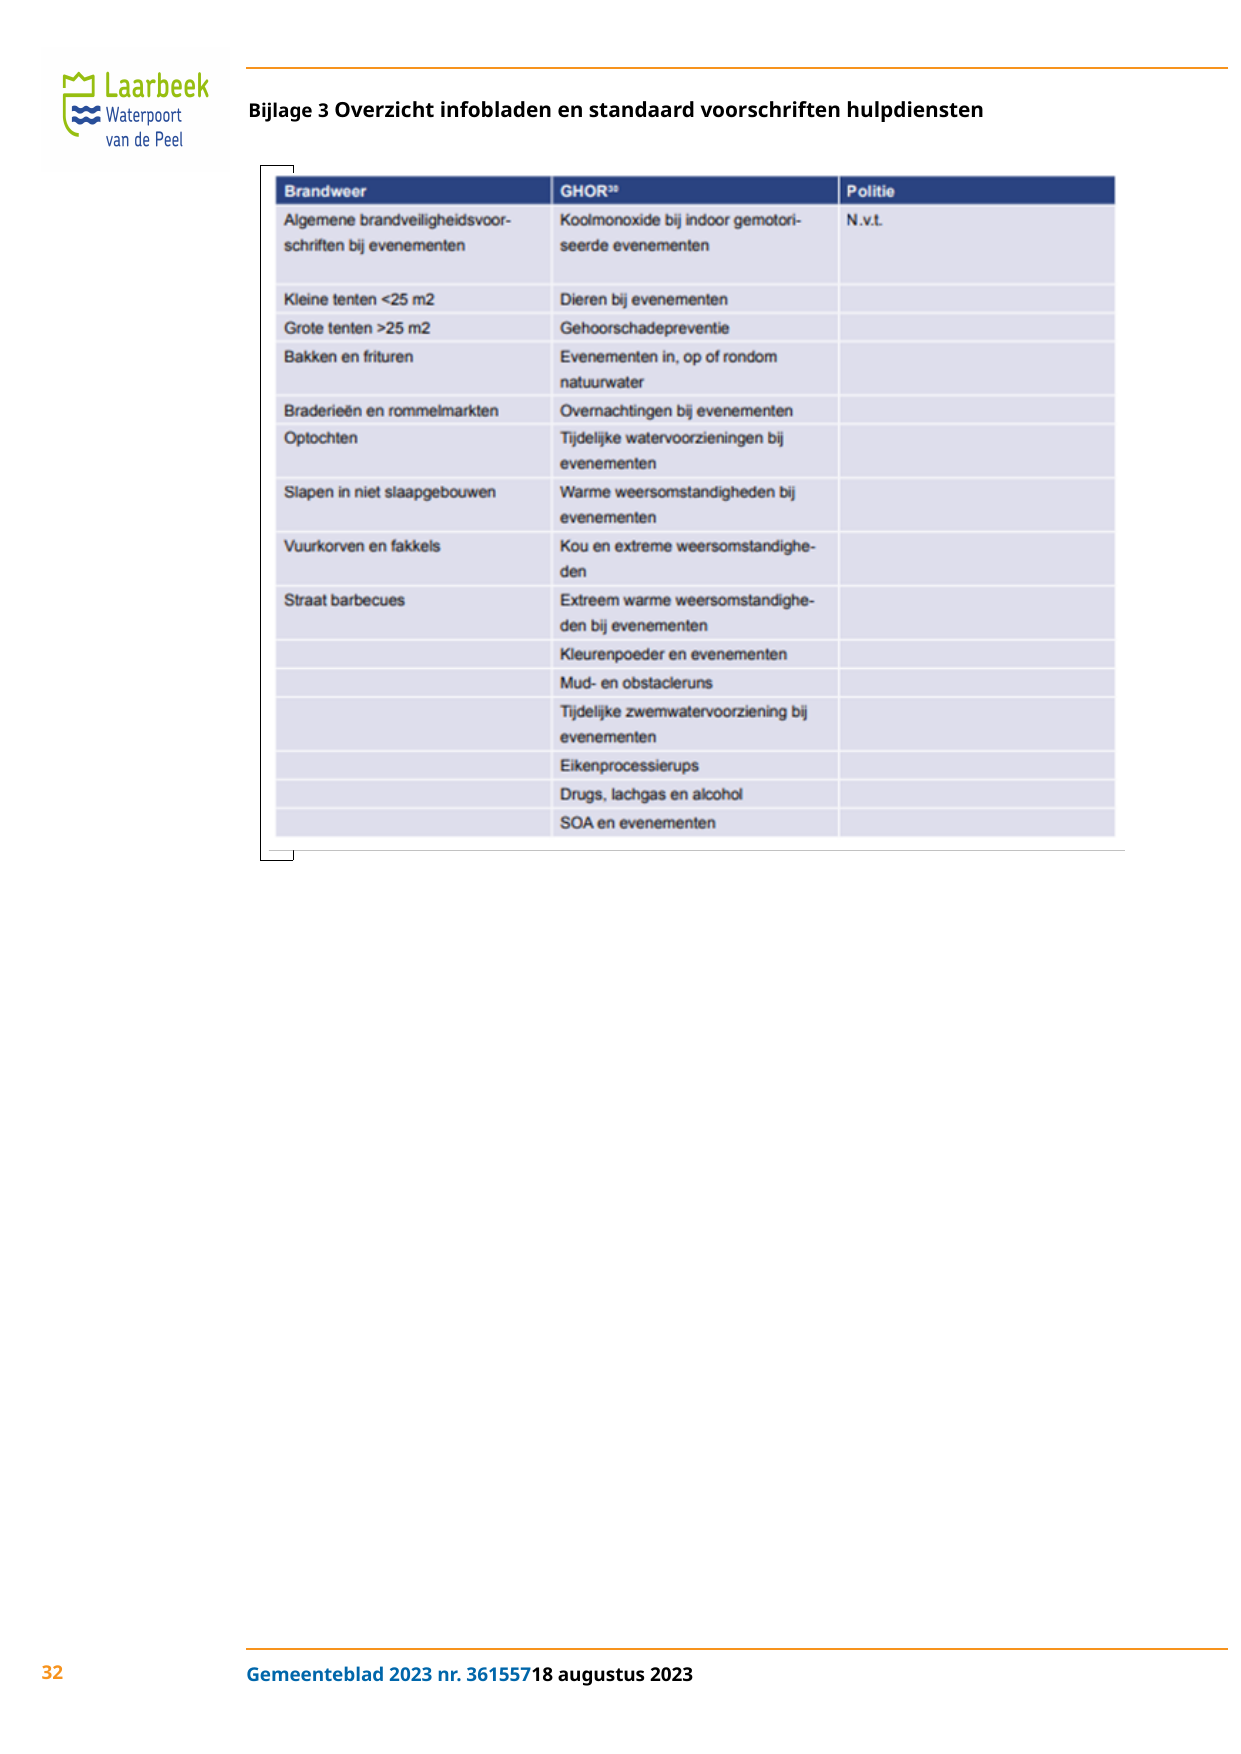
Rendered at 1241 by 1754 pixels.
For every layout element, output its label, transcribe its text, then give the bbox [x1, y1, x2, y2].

picture [41, 47, 231, 172]
picture [268, 173, 1125, 852]
text Bijlage 3 Overzicht infobladen en standaard voorschriften hulpdiensten [248, 95, 1152, 123]
